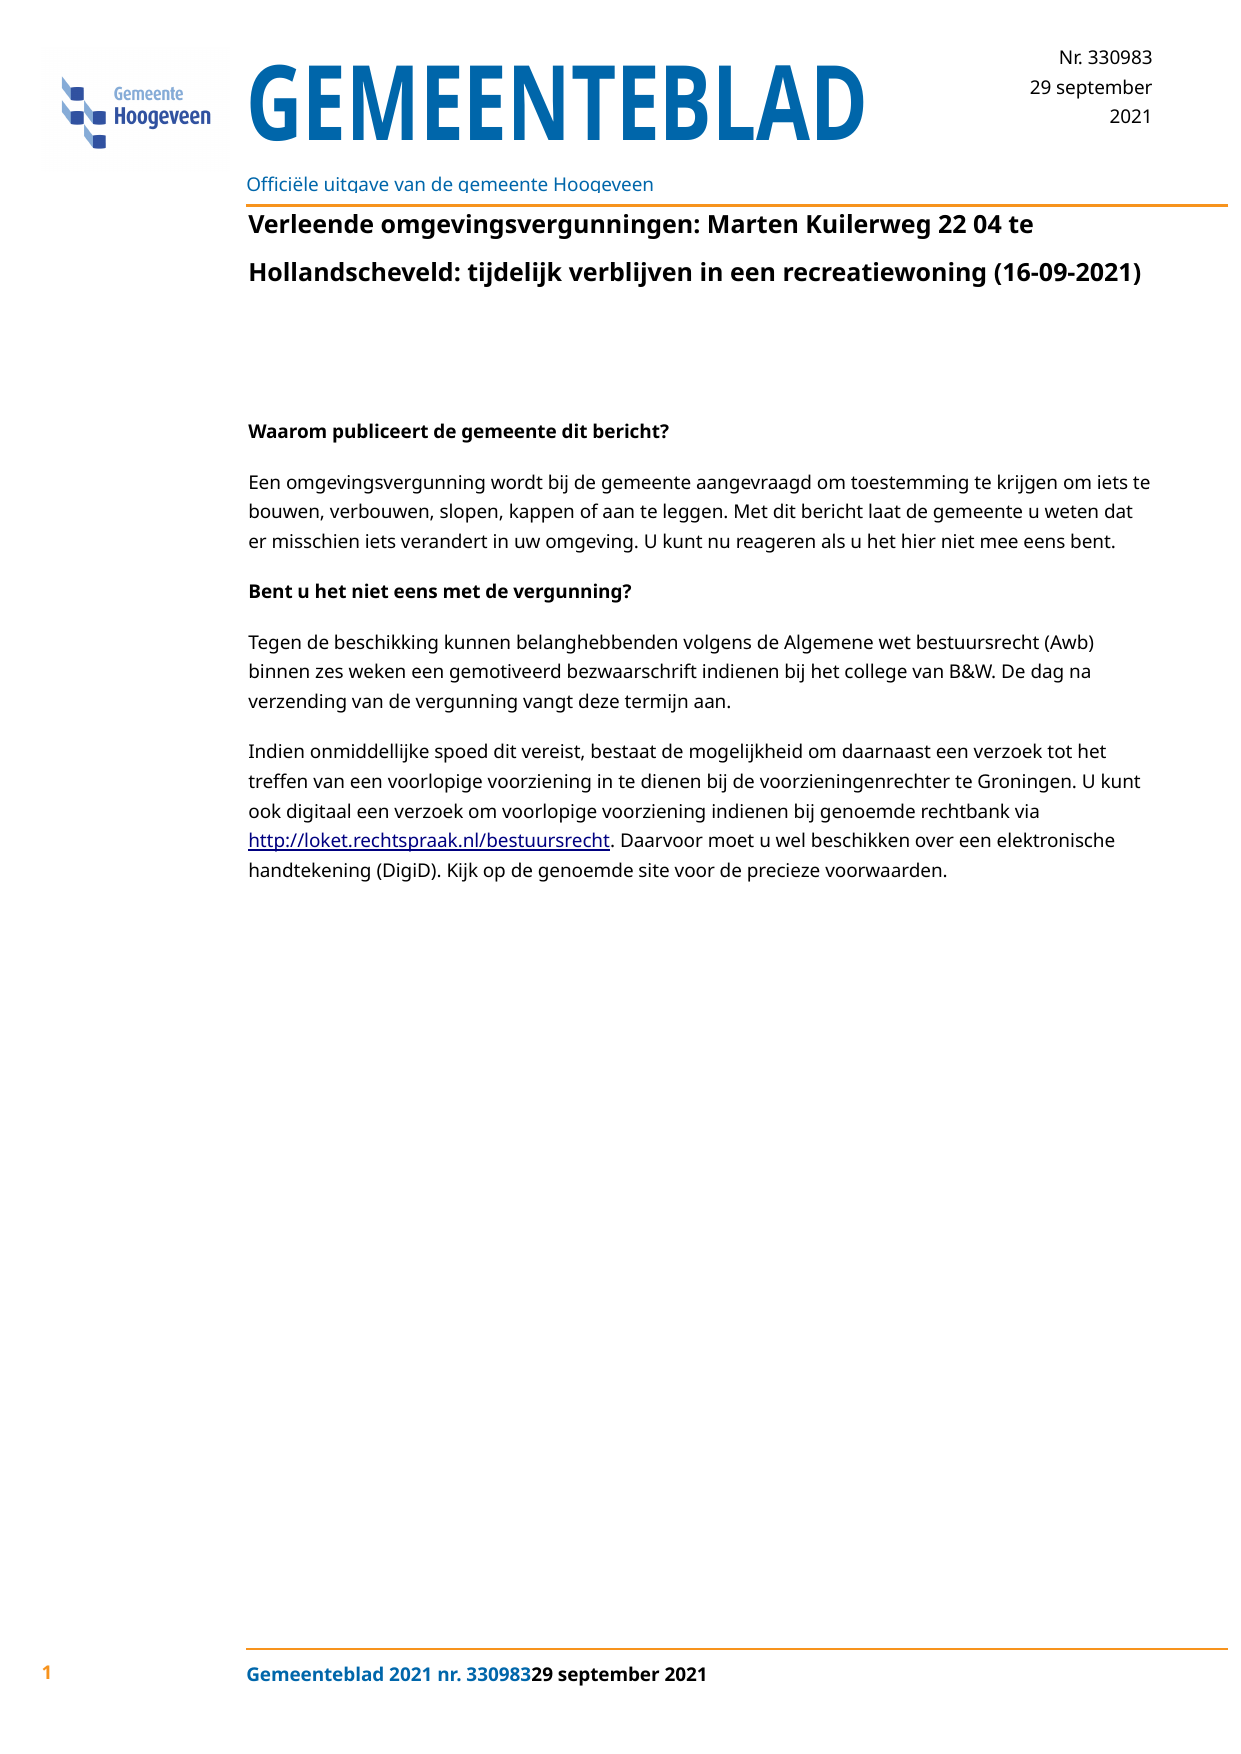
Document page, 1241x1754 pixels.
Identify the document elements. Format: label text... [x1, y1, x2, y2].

text Een omgevingsvergunning wordt bij de gemeente aangevraagd om toestemming te krijgen om iets te bouwen, verbouwen, slopen, kappen of aan te leggen. Met dit bericht laat de gemeente u weten dat er misschien iets verandert in uw omgeving. U kunt nu reageren als u het hier niet mee eens bent. [248, 469, 1152, 554]
text Indien onmiddellijke spoed dit vereist, bestaat de mogelijkheid om daarnaast een verzoek tot het treffen van een voorlopige voorziening in te dienen bij de voorzieningenrechter te Groningen. U kunt ook digitaal een verzoek om voorlopige voorziening indienen bij genoemde rechtbank via http://loket.rechtspraak.nl/bestuursrecht. Daarvoor moet u wel beschikken over een elektronische handtekening (DigiD). Kijk op de genoemde site voor de precieze voorwaarden. [248, 739, 1152, 883]
text Verleende omgevingsvergunningen: Marten Kuilerweg 22 04 te Hollandscheveld: tijdelijk verblijven in een recreatiewoning (16-09-2021) [248, 207, 1152, 288]
text Waarom publiceert de gemeente dit bericht? [248, 419, 1152, 444]
text Tegen de beschikking kunnen belanghebbenden volgens de Algemene wet bestuursrecht (Awb) binnen zes weken een gemotiveerd bezwaarschrift indienen bij het college van B&W. De dag na verzending van de vergunning vangt deze termijn aan. [248, 629, 1152, 714]
text Bent u het niet eens met de vergunning? [248, 579, 1152, 604]
picture [41, 47, 231, 172]
